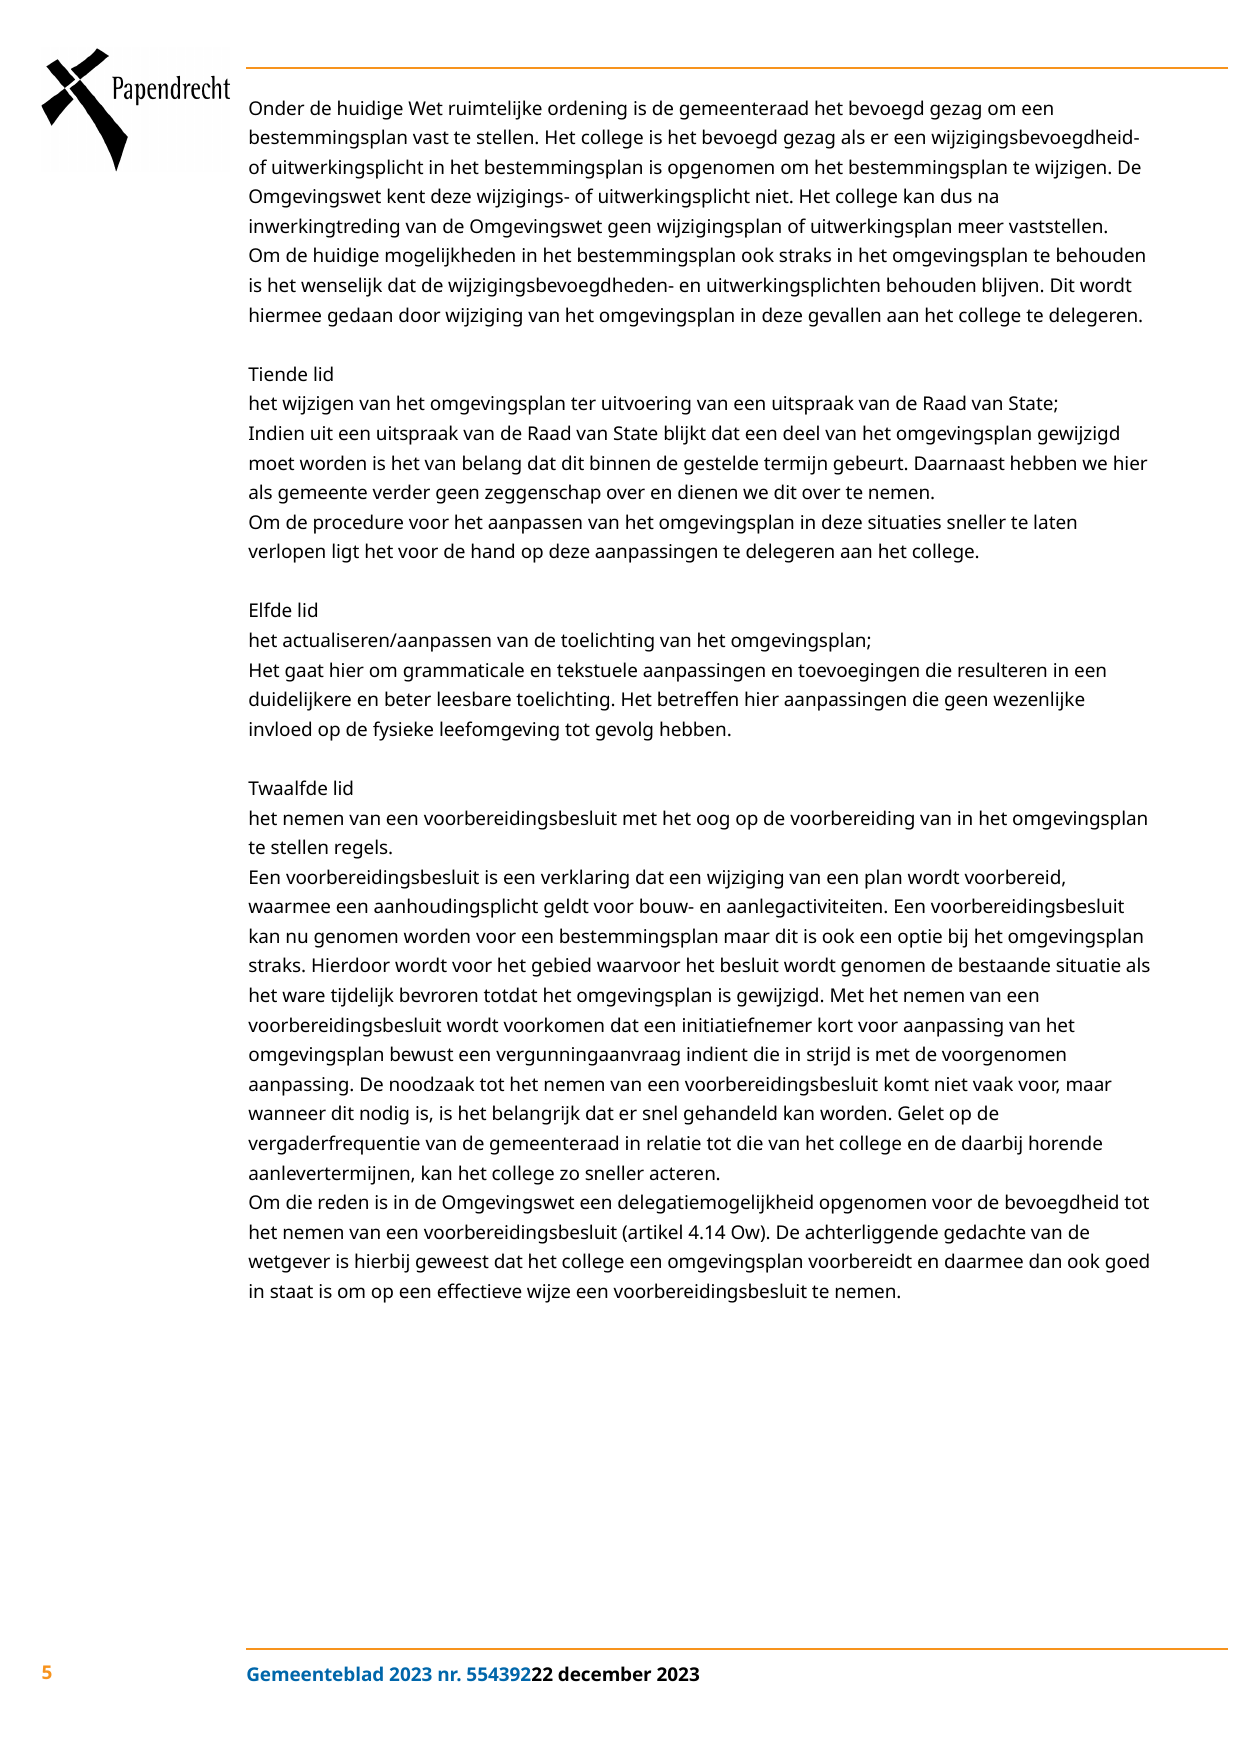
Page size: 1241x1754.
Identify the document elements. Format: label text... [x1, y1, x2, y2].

text het nemen van een voorbereidingsbesluit met het oog op de voorbereiding van in het omgevingsplan te stellen regels. [248, 805, 1152, 860]
text Om de huidige mogelijkheden in het bestemmingsplan ook straks in het omgevingsplan te behouden is het wenselijk dat de wijzigingsbevoegdheden- en uitwerkingsplichten behouden blijven. Dit wordt hiermee gedaan door wijziging van het omgevingsplan in deze gevallen aan het college te delegeren. [248, 243, 1152, 328]
text Tiende lid [248, 361, 1152, 387]
text Om die reden is in de Omgevingswet een delegatiemogelijkheid opgenomen voor de bevoegdheid tot het nemen van een voorbereidingsbesluit (artikel 4.14 Ow). De achterliggende gedachte van de wetgever is hierbij geweest dat het college een omgevingsplan voorbereidt en daarmee dan ook goed in staat is om op een effectieve wijze een voorbereidingsbesluit te nemen. [248, 1189, 1152, 1304]
text Het gaat hier om grammaticale en tekstuele aanpassingen en toevoegingen die resulteren in een duidelijkere en beter leesbare toelichting. Het betreffen hier aanpassingen die geen wezenlijke invloed op de fysieke leefomgeving tot gevolg hebben. [248, 657, 1152, 742]
text Onder de huidige Wet ruimtelijke ordening is de gemeenteraad het bevoegd gezag om een bestemmingsplan vast te stellen. Het college is het bevoegd gezag als er een wijzigingsbevoegdheid- of uitwerkingsplicht in het bestemmingsplan is opgenomen om het bestemmingsplan te wijzigen. De Omgevingswet kent deze wijzigings- of uitwerkingsplicht niet. Het college kan dus na inwerkingtreding van de Omgevingswet geen wijzigingsplan of uitwerkingsplan meer vaststellen. [248, 95, 1152, 239]
text het actualiseren/aanpassen van de toelichting van het omgevingsplan; [248, 627, 1152, 653]
text het wijzigen van het omgevingsplan ter uitvoering van een uitspraak van de Raad van State; [248, 391, 1152, 416]
text Om de procedure voor het aanpassen van het omgevingsplan in deze situaties sneller te laten verlopen ligt het voor de hand op deze aanpassingen te delegeren aan het college. [248, 509, 1152, 564]
text Twaalfde lid [248, 775, 1152, 801]
text Een voorbereidingsbesluit is een verklaring dat een wijziging van een plan wordt voorbereid, waarmee een aanhoudingsplicht geldt voor bouw- en aanlegactiviteiten. Een voorbereidingsbesluit kan nu genomen worden voor een bestemmingsplan maar dit is ook een optie bij het omgevingsplan straks. Hierdoor wordt voor het gebied waarvoor het besluit wordt genomen de bestaande situatie als het ware tijdelijk bevroren totdat het omgevingsplan is gewijzigd. Met het nemen van een voorbereidingsbesluit wordt voorkomen dat een initiatiefnemer kort voor aanpassing van het omgevingsplan bewust een vergunningaanvraag indient die in strijd is met de voorgenomen aanpassing. De noodzaak tot het nemen van een voorbereidingsbesluit komt niet vaak voor, maar wanneer dit nodig is, is het belangrijk dat er snel gehandeld kan worden. Gelet op de vergaderfrequentie van de gemeenteraad in relatie tot die van het college en de daarbij horende aanlevertermijnen, kan het college zo sneller acteren. [248, 864, 1152, 1186]
text Elfde lid [248, 598, 1152, 623]
picture [41, 47, 231, 172]
text Indien uit een uitspraak van de Raad van State blijkt dat een deel van het omgevingsplan gewijzigd moet worden is het van belang dat dit binnen de gestelde termijn gebeurt. Daarnaast hebben we hier als gemeente verder geen zeggenschap over en dienen we dit over te nemen. [248, 420, 1152, 505]
